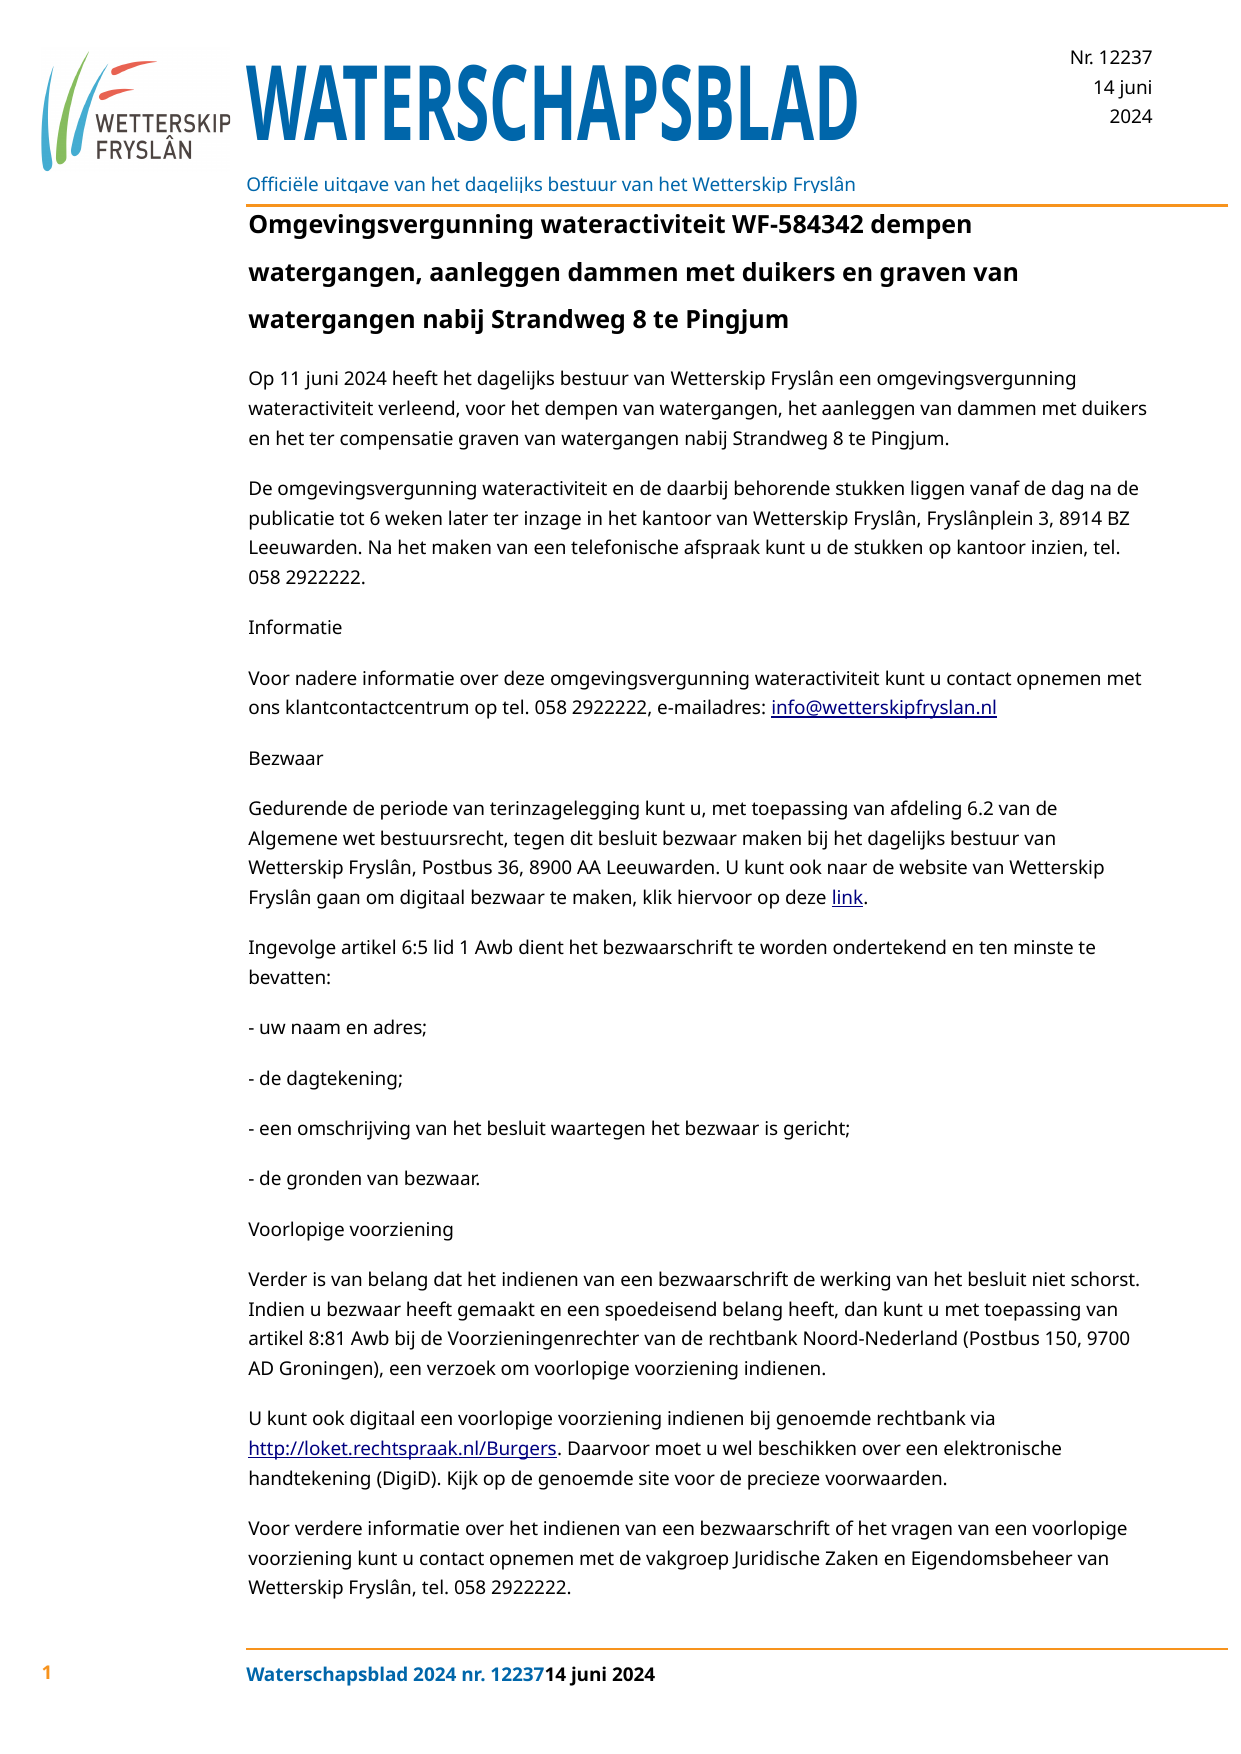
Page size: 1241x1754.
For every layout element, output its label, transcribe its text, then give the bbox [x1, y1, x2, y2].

text Gedurende de periode van terinzagelegging kunt u, met toepassing van afdeling 6.2 van de Algemene wet bestuursrecht, tegen dit besluit bezwaar maken bij het dagelijks bestuur van Wetterskip Fryslân, Postbus 36, 8900 AA Leeuwarden. U kunt ook naar de website van Wetterskip Fryslân gaan om digitaal bezwaar te maken, klik hiervoor op deze link. [248, 795, 1152, 909]
text Op 11 juni 2024 heeft het dagelijks bestuur van Wetterskip Fryslân een omgevingsvergunning wateractiviteit verleend, voor het dempen van watergangen, het aanleggen van dammen met duikers en het ter compensatie graven van watergangen nabij Strandweg 8 te Pingjum. [248, 366, 1152, 450]
text Omgevingsvergunning wateractiviteit WF-584342 dempen watergangen, aanleggen dammen met duikers en graven van watergangen nabij Strandweg 8 te Pingjum [248, 207, 1152, 336]
text De omgevingsvergunning wateractiviteit en de daarbij behorende stukken liggen vanaf de dag na de publicatie tot 6 weken later ter inzage in het kantoor van Wetterskip Fryslân, Fryslânplein 3, 8914 BZ Leeuwarden. Na het maken van een telefonische afspraak kunt u de stukken op kantoor inzien, tel. 058 2922222. [248, 475, 1152, 589]
text - een omschrijving van het besluit waartegen het bezwaar is gericht; [248, 1115, 1152, 1141]
text - de gronden van bezwaar. [248, 1166, 1152, 1191]
text Verder is van belang dat het indienen van een bezwaarschrift de werking van het besluit niet schorst. Indien u bezwaar heeft gemaakt en een spoedeisend belang heeft, dan kunt u met toepassing van artikel 8:81 Awb bij de Voorzieningenrechter van de rechtbank Noord-Nederland (Postbus 150, 9700 AD Groningen), een verzoek om voorlopige voorziening indienen. [248, 1266, 1152, 1381]
text Voor nadere informatie over deze omgevingsvergunning wateractiviteit kunt u contact opnemen met ons klantcontactcentrum op tel. 058 2922222, e-mailadres: info@wetterskipfryslan.nl [248, 665, 1152, 720]
text Bezwaar [248, 745, 1152, 770]
text Ingevolge artikel 6:5 lid 1 Awb dient het bezwaarschrift te worden ondertekend en ten minste te bevatten: [248, 934, 1152, 989]
text Informatie [248, 614, 1152, 640]
picture [41, 47, 231, 172]
text - uw naam en adres; [248, 1014, 1152, 1040]
text - de dagtekening; [248, 1065, 1152, 1090]
text Voor verdere informatie over het indienen van een bezwaarschrift of het vragen van een voorlopige voorziening kunt u contact opnemen met de vakgroep Juridische Zaken en Eigendomsbeheer van Wetterskip Fryslân, tel. 058 2922222. [248, 1515, 1152, 1600]
text U kunt ook digitaal een voorlopige voorziening indienen bij genoemde rechtbank via http://loket.rechtspraak.nl/Burgers. Daarvoor moet u wel beschikken over een elektronische handtekening (DigiD). Kijk op de genoemde site voor de precieze voorwaarden. [248, 1406, 1152, 1490]
text Voorlopige voorziening [248, 1216, 1152, 1242]
